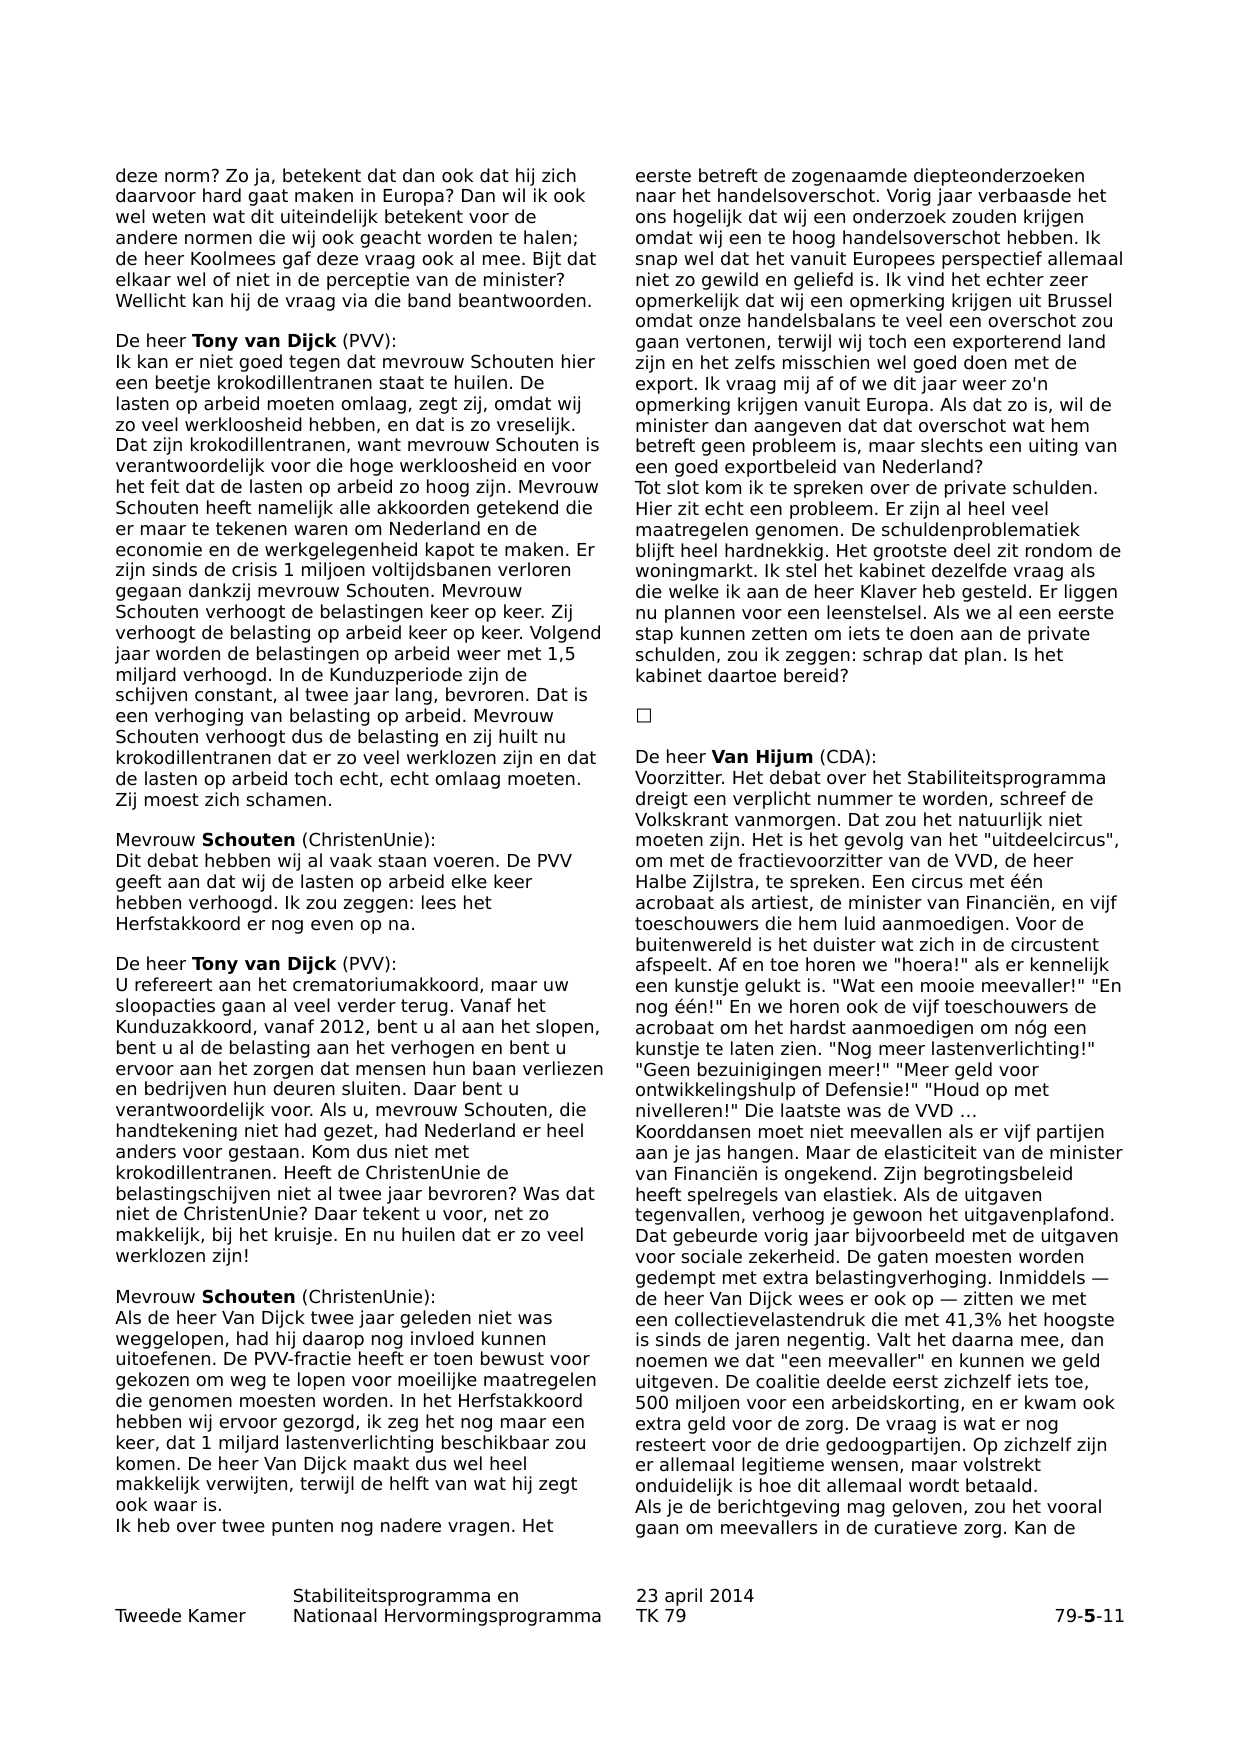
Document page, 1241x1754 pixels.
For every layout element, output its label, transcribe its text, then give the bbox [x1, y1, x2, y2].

text Koorddansen moet niet meevallen als er vijf partijen aan je jas hangen. Maar de elasticiteit van de minister van Financiën is ongekend. Zijn begrotingsbeleid heeft spelregels van elastiek. Als de uitgaven tegenvallen, verhoog je gewoon het uitgavenplafond. Dat gebeurde vorig jaar bijvoorbeeld met de uitgaven voor sociale zekerheid. De gaten moesten worden gedempt met extra belastingverhoging. Inmiddels — de heer Van Dijck wees er ook op — zitten we met een collectievelastendruk die met 41,3% het hoogste is sinds de jaren negentig. Valt het daarna mee, dan noemen we dat "een meevaller" en kunnen we geld uitgeven. De coalitie deelde eerst zichzelf iets toe, 500 miljoen voor een arbeidskorting, en er kwam ook extra geld voor de zorg. De vraag is wat er nog resteert voor de drie gedoogpartijen. Op zichzelf zijn er allemaal legitieme wensen, maar volstrekt onduidelijk is hoe dit allemaal wordt betaald. [635, 1122, 1125, 1497]
text De heer Van Hijum (CDA): [635, 747, 1125, 768]
text Mevrouw Schouten (ChristenUnie): [115, 1287, 605, 1307]
text Ik kan er niet goed tegen dat mevrouw Schouten hier een beetje krokodillentranen staat te huilen. De lasten op arbeid moeten omlaag, zegt zij, omdat wij zo veel werkloosheid hebben, en dat is zo vreselijk. Dat zijn krokodillentranen, want mevrouw Schouten is verantwoordelijk voor die hoge werkloosheid en voor het feit dat de lasten op arbeid zo hoog zijn. Mevrouw Schouten heeft namelijk alle akkoorden getekend die er maar te tekenen waren om Nederland en de economie en de werkgelegenheid kapot te maken. Er zijn sinds de crisis 1 miljoen voltijdsbanen verloren gegaan dankzij mevrouw Schouten. Mevrouw Schouten verhoogt de belastingen keer op keer. Zij verhoogt de belasting op arbeid keer op keer. Volgend jaar worden de belastingen op arbeid weer met 1,5 miljard verhoogd. In de Kunduzperiode zijn de schijven constant, al twee jaar lang, bevroren. Dat is een verhoging van belasting op arbeid. Mevrouw Schouten verhoogt dus de belasting en zij huilt nu krokodillentranen dat er zo veel werklozen zijn en dat de lasten op arbeid toch echt, echt omlaag moeten. Zij moest zich schamen. [115, 352, 605, 810]
text Tot slot kom ik te spreken over de private schulden. Hier zit echt een probleem. Er zijn al heel veel maatregelen genomen. De schuldenproblematiek blijft heel hardnekkig. Het grootste deel zit rondom de woningmarkt. Ik stel het kabinet dezelfde vraag als die welke ik aan de heer Klaver heb gesteld. Er liggen nu plannen voor een leenstelsel. Als we al een eerste stap kunnen zetten om iets te doen aan de private schulden, zou ik zeggen: schrap dat plan. Is het kabinet daartoe bereid? [635, 478, 1125, 686]
text Mevrouw Schouten (ChristenUnie): [115, 830, 605, 851]
text deze norm? Zo ja, betekent dat dan ook dat hij zich daarvoor hard gaat maken in Europa? Dan wil ik ook wel weten wat dit uiteindelijk betekent voor de andere normen die wij ook geacht worden te halen; de heer Koolmees gaf deze vraag ook al mee. Bijt dat elkaar wel of niet in de perceptie van de minister? Wellicht kan hij de vraag via die band beantwoorden. [115, 165, 605, 311]
text De heer Tony van Dijck (PVV): [115, 331, 605, 352]
text Als de heer Van Dijck twee jaar geleden niet was weggelopen, had hij daarop nog invloed kunnen uitoefenen. De PVV-fractie heeft er toen bewust voor gekozen om weg te lopen voor moeilijke maatregelen die genomen moesten worden. In het Herfstakkoord hebben wij ervoor gezorgd, ik zeg het nog maar een keer, dat 1 miljard lastenverlichting beschikbaar zou komen. De heer Van Dijck maakt dus wel heel makkelijk verwijten, terwijl de helft van wat hij zegt ook waar is. [115, 1307, 605, 1516]
text U refereert aan het crematoriumakkoord, maar uw sloopacties gaan al veel verder terug. Vanaf het Kunduzakkoord, vanaf 2012, bent u al aan het slopen, bent u al de belasting aan het verhogen en bent u ervoor aan het zorgen dat mensen hun baan verliezen en bedrijven hun deuren sluiten. Daar bent u verantwoordelijk voor. Als u, mevrouw Schouten, die handtekening niet had gezet, had Nederland er heel anders voor gestaan. Kom dus niet met krokodillentranen. Heeft de ChristenUnie de belastingschijven niet al twee jaar bevroren? Was dat niet de ChristenUnie? Daar tekent u voor, net zo makkelijk, bij het kruisje. En nu huilen dat er zo veel werklozen zijn! [115, 975, 605, 1267]
text eerste betreft de zogenaamde diepteonderzoeken naar het handelsoverschot. Vorig jaar verbaasde het ons hogelijk dat wij een onderzoek zouden krijgen omdat wij een te hoog handelsoverschot hebben. Ik snap wel dat het vanuit Europees perspectief allemaal niet zo gewild en geliefd is. Ik vind het echter zeer opmerkelijk dat wij een opmerking krijgen uit Brussel omdat onze handelsbalans te veel een overschot zou gaan vertonen, terwijl wij toch een exporterend land zijn en het zelfs misschien wel goed doen met de export. Ik vraag mij af of we dit jaar weer zo'n opmerking krijgen vanuit Europa. Als dat zo is, wil de minister dan aangeven dat dat overschot wat hem betreft geen probleem is, maar slechts een uiting van een goed exportbeleid van Nederland? [635, 165, 1125, 478]
text De heer Tony van Dijck (PVV): [115, 954, 605, 975]
text ⬜ [635, 706, 1125, 727]
text Als je de berichtgeving mag geloven, zou het vooral gaan om meevallers in de curatieve zorg. Kan de [635, 1497, 1125, 1538]
text Ik heb over twee punten nog nadere vragen. Het [115, 1516, 605, 1537]
text Dit debat hebben wij al vaak staan voeren. De PVV geeft aan dat wij de lasten op arbeid elke keer hebben verhoogd. Ik zou zeggen: lees het Herfstakkoord er nog even op na. [115, 851, 605, 934]
text Voorzitter. Het debat over het Stabiliteitsprogramma dreigt een verplicht nummer te worden, schreef de Volkskrant vanmorgen. Dat zou het natuurlijk niet moeten zijn. Het is het gevolg van het "uitdeelcircus", om met de fractievoorzitter van de VVD, de heer Halbe Zijlstra, te spreken. Een circus met één acrobaat als artiest, de minister van Financiën, en vijf toeschouwers die hem luid aanmoedigen. Voor de buitenwereld is het duister wat zich in de circustent afspeelt. Af en toe horen we "hoera!" als er kennelijk een kunstje gelukt is. "Wat een mooie meevaller!" "En nog één!" En we horen ook de vijf toeschouwers de acrobaat om het hardst aanmoedigen om nóg een kunstje te laten zien. "Nog meer lastenverlichting!" "Geen bezuinigingen meer!" "Meer geld voor ontwikkelingshulp of Defensie!" "Houd op met nivelleren!" Die laatste was de VVD … [635, 768, 1125, 1122]
